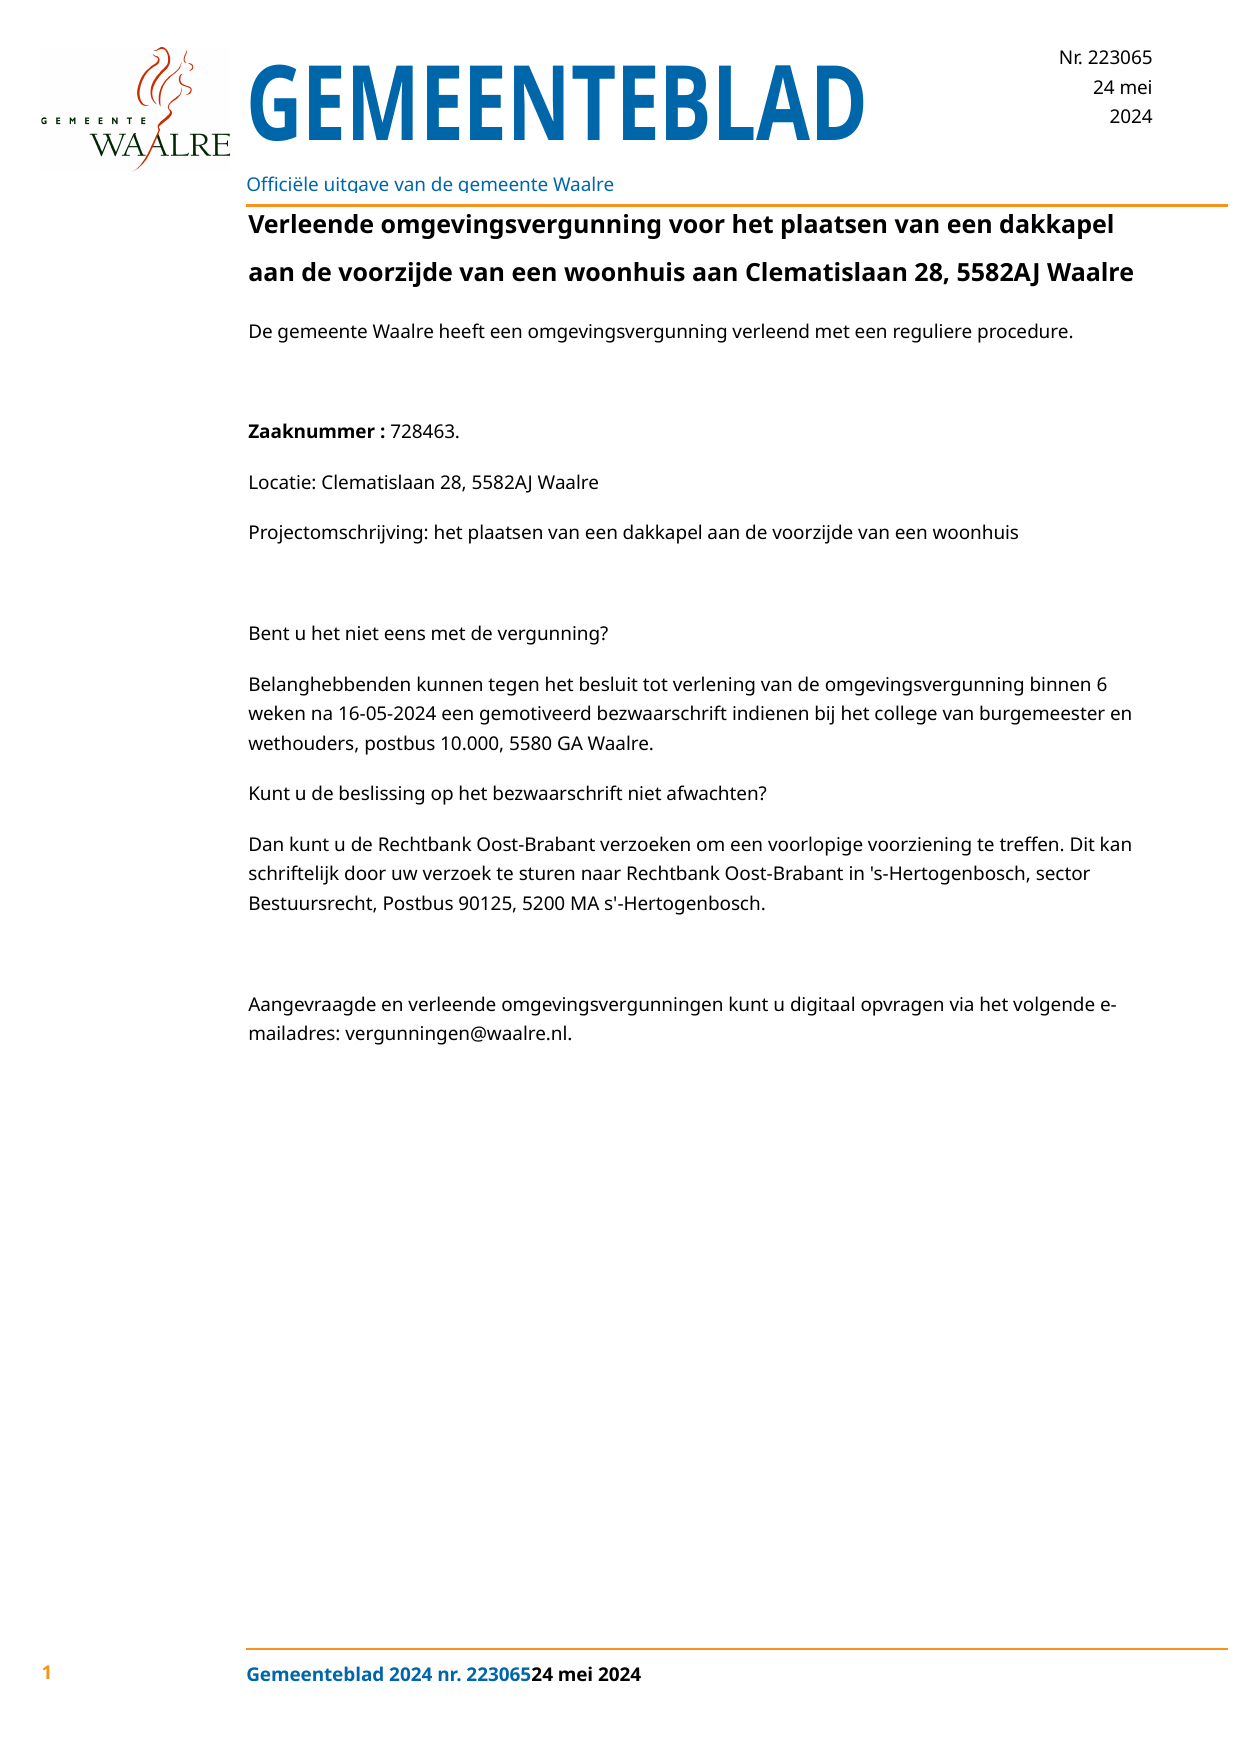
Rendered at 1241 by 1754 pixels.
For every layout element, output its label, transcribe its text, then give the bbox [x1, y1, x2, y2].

text Kunt u de beslissing op het bezwaarschrift niet afwachten? [248, 780, 1152, 806]
text Bent u het niet eens met de vergunning? [248, 620, 1152, 646]
text Projectomschrijving: het plaatsen van een dakkapel aan de voorzijde van een woonhuis [248, 519, 1152, 545]
text Belanghebbenden kunnen tegen het besluit tot verlening van de omgevingsvergunning binnen 6 weken na 16-05-2024 een gemotiveerd bezwaarschrift indienen bij het college van burgemeester en wethouders, postbus 10.000, 5580 GA Waalre. [248, 671, 1152, 756]
text De gemeente Waalre heeft een omgevingsvergunning verleend met een reguliere procedure. [248, 318, 1152, 344]
text Locatie: Clematislaan 28, 5582AJ Waalre [248, 469, 1152, 495]
text Dan kunt u de Rechtbank Oost-Brabant verzoeken om een voorlopige voorziening te treffen. Dit kan schriftelijk door uw verzoek te sturen naar Rechtbank Oost-Brabant in 's-Hertogenbosch, sector Bestuursrecht, Postbus 90125, 5200 MA s'-Hertogenbosch. [248, 831, 1152, 916]
text Zaaknummer : 728463. [248, 419, 1152, 444]
text Aangevraagde en verleende omgevingsvergunningen kunt u digitaal opvragen via het volgende e-mailadres: vergunningen@waalre.nl. [248, 991, 1152, 1046]
picture [41, 47, 231, 172]
text Verleende omgevingsvergunning voor het plaatsen van een dakkapel aan de voorzijde van een woonhuis aan Clematislaan 28, 5582AJ Waalre [248, 207, 1152, 288]
